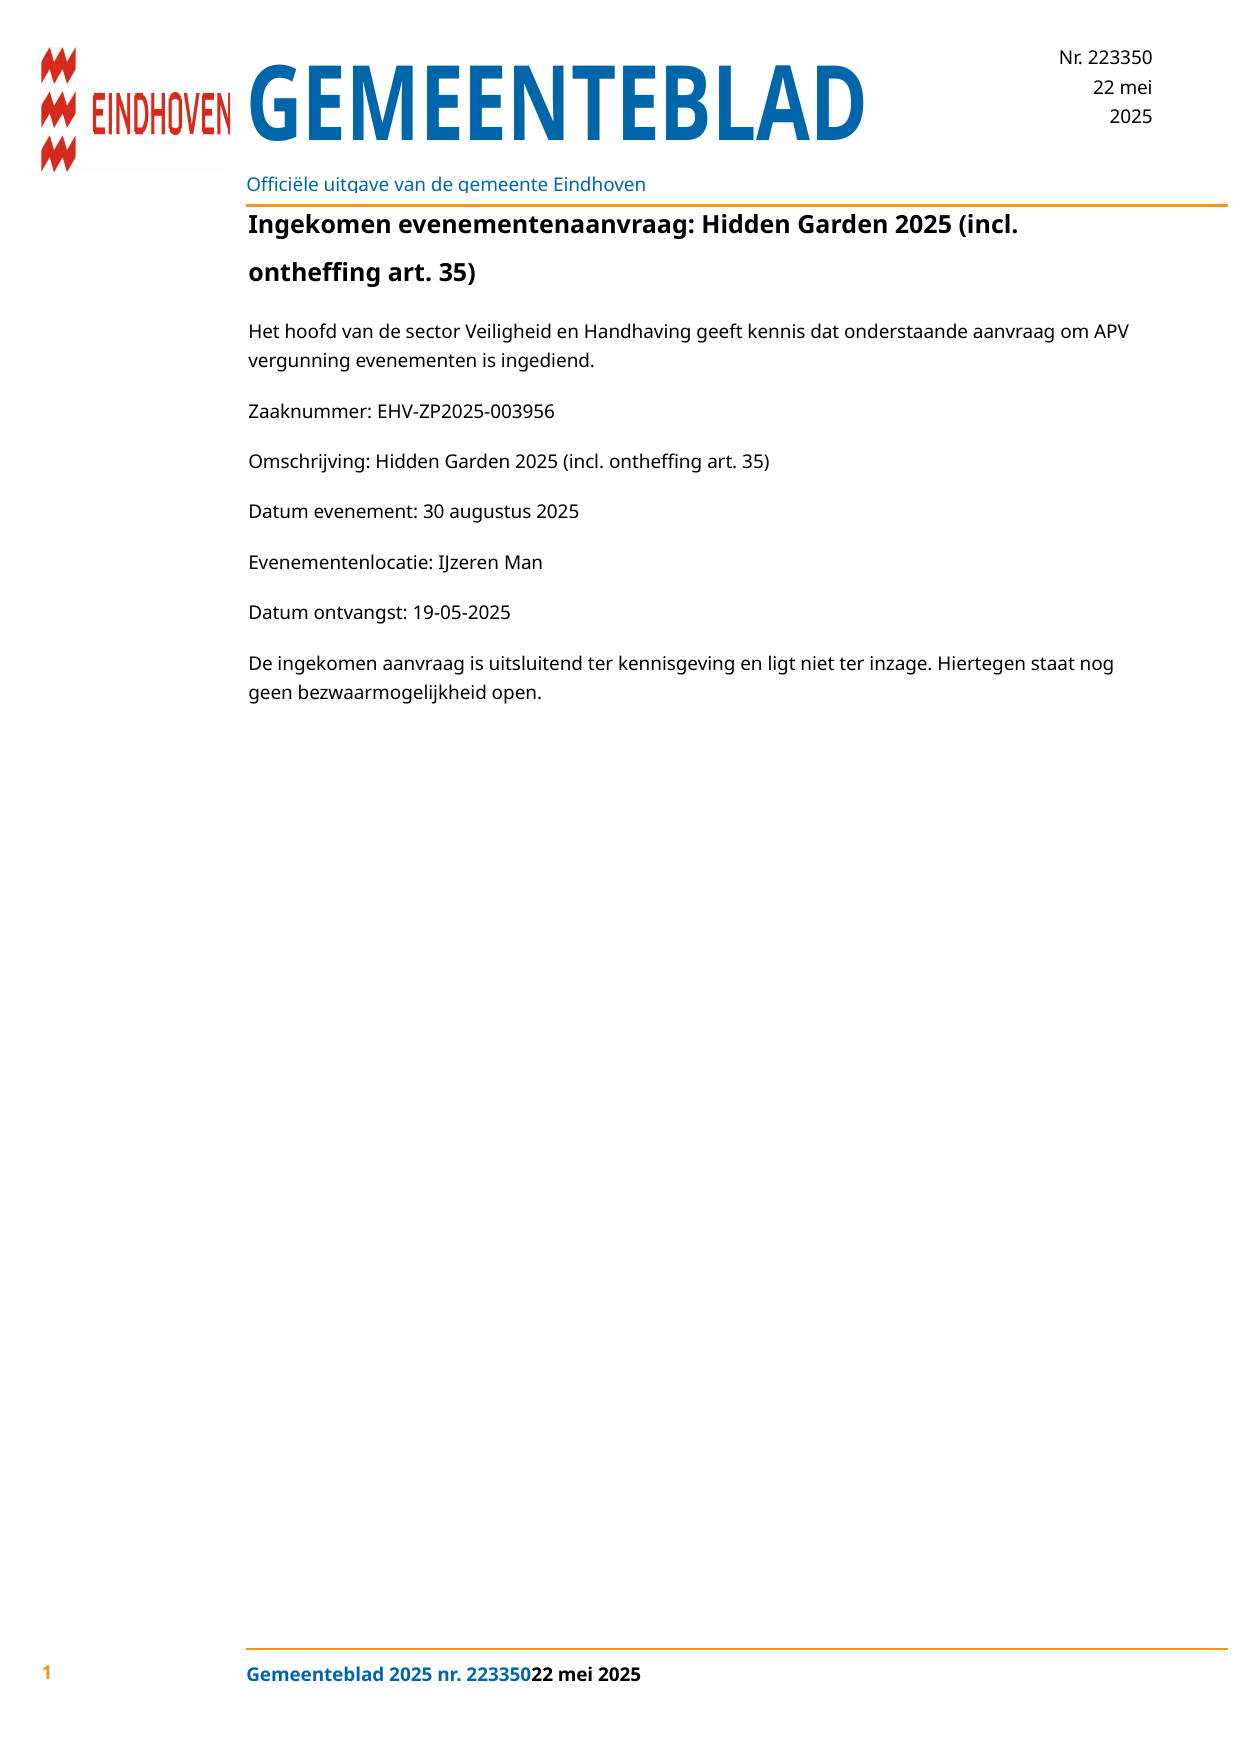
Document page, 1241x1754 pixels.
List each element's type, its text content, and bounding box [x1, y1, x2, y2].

text Het hoofd van de sector Veiligheid en Handhaving geeft kennis dat onderstaande aanvraag om APV vergunning evenementen is ingediend. [248, 318, 1152, 373]
text Datum ontvangst: 19-05-2025 [248, 599, 1152, 625]
text Zaaknummer: EHV-ZP2025-003956 [248, 398, 1152, 424]
text Ingekomen evenementenaanvraag: Hidden Garden 2025 (incl. ontheffing art. 35) [248, 207, 1152, 288]
text De ingekomen aanvraag is uitsluitend ter kennisgeving en ligt niet ter inzage. Hiertegen staat nog geen bezwaarmogelijkheid open. [248, 650, 1152, 705]
text Omschrijving: Hidden Garden 2025 (incl. ontheffing art. 35) [248, 448, 1152, 474]
picture [41, 47, 231, 172]
text Datum evenement: 30 augustus 2025 [248, 499, 1152, 524]
text Evenementenlocatie: IJzeren Man [248, 549, 1152, 575]
